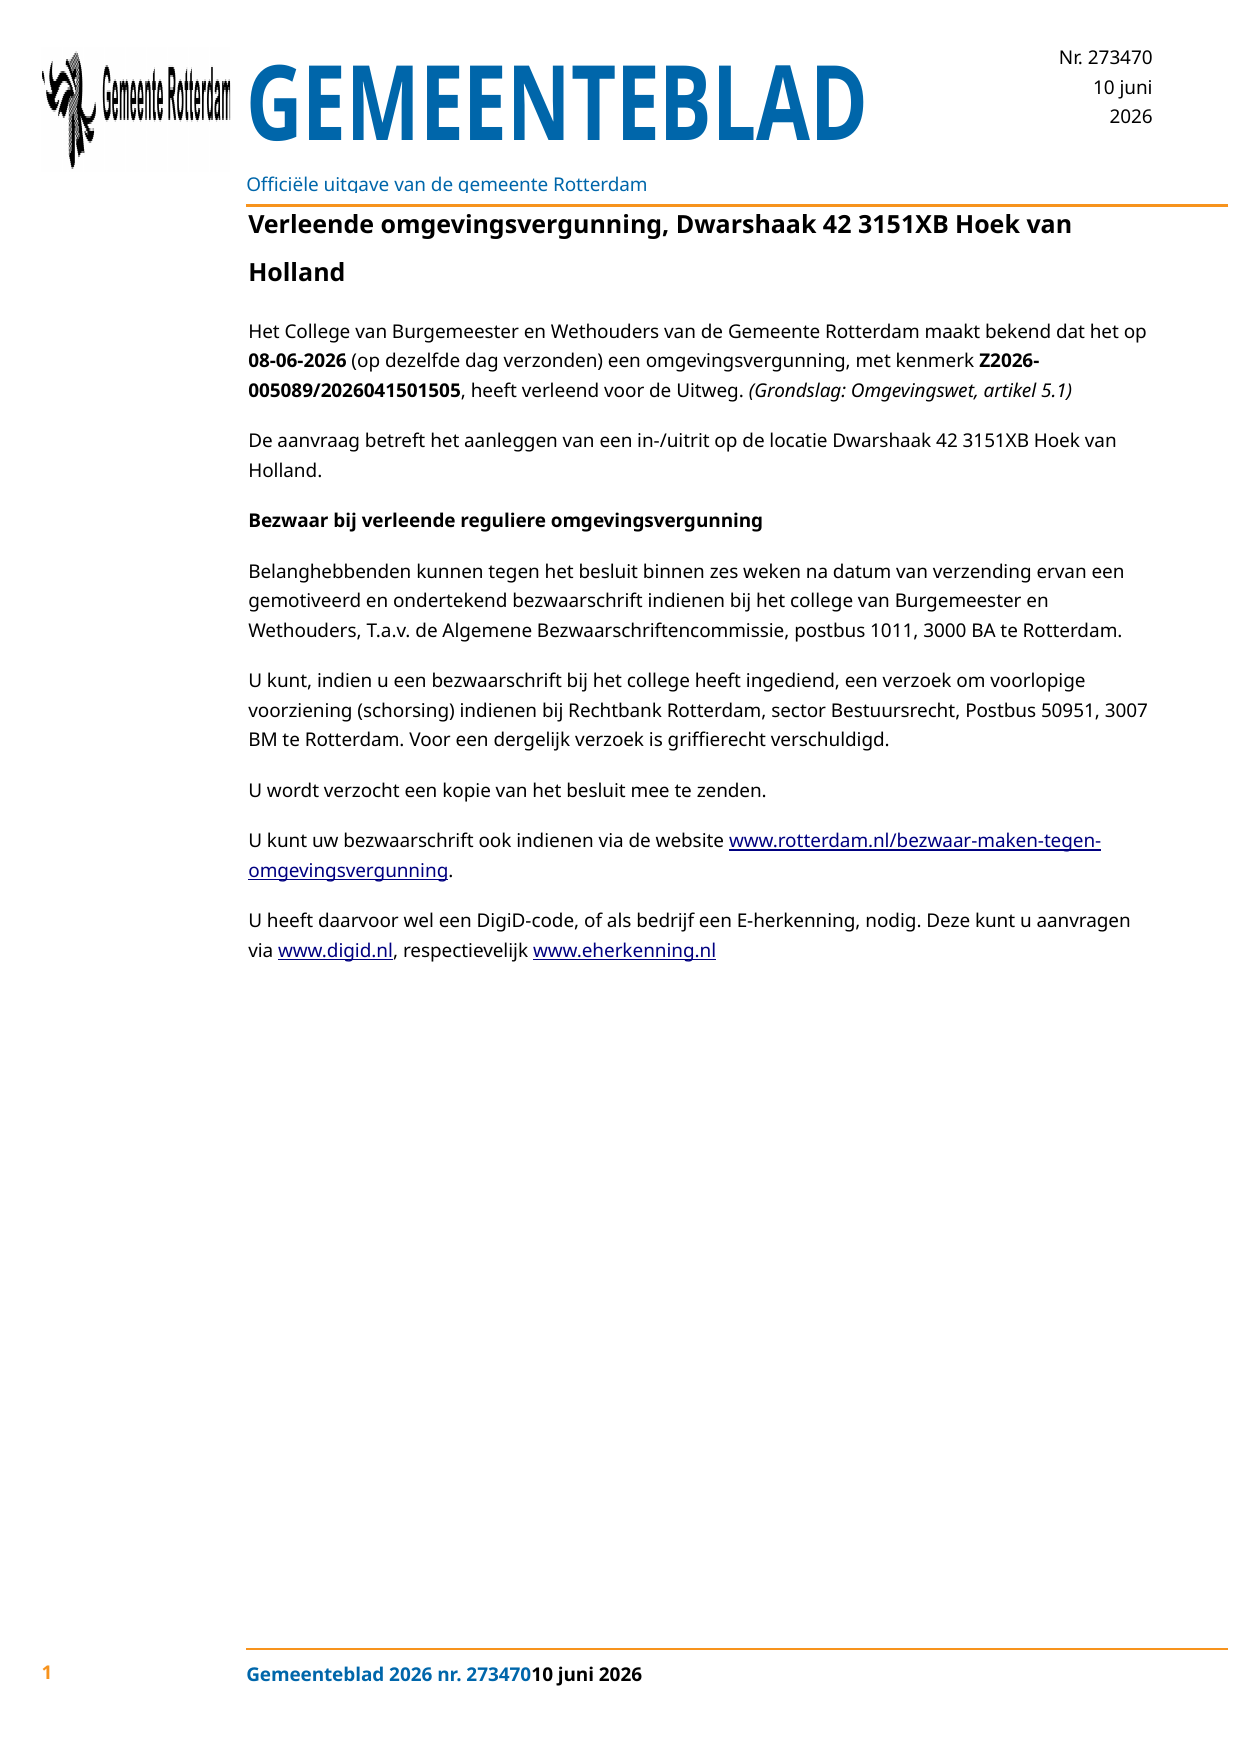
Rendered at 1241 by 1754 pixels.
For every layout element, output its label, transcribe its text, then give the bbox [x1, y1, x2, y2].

text Belanghebbenden kunnen tegen het besluit binnen zes weken na datum van verzending ervan een gemotiveerd en ondertekend bezwaarschrift indienen bij het college van Burgemeester en Wethouders, T.a.v. de Algemene Bezwaarschriftencommissie, postbus 1011, 3000 BA te Rotterdam. [248, 558, 1152, 643]
text U kunt, indien u een bezwaarschrift bij het college heeft ingediend, een verzoek om voorlopige voorziening (schorsing) indienen bij Rechtbank Rotterdam, sector Bestuursrecht, Postbus 50951, 3007 BM te Rotterdam. Voor een dergelijk verzoek is griffierecht verschuldigd. [248, 667, 1152, 752]
text Bezwaar bij verleende reguliere omgevingsvergunning [248, 507, 1152, 533]
picture [41, 47, 231, 172]
text De aanvraag betreft het aanleggen van een in-/uitrit op de locatie Dwarshaak 42 3151XB Hoek van Holland. [248, 427, 1152, 483]
text Verleende omgevingsvergunning, Dwarshaak 42 3151XB Hoek van Holland [248, 207, 1152, 288]
text U wordt verzocht een kopie van het besluit mee te zenden. [248, 777, 1152, 803]
text U kunt uw bezwaarschrift ook indienen via de website www.rotterdam.nl/bezwaar-maken-tegen-omgevingsvergunning. [248, 827, 1152, 883]
text U heeft daarvoor wel een DigiD-code, of als bedrijf een E-herkenning, nodig. Deze kunt u aanvragen via www.digid.nl, respectievelijk www.eherkenning.nl [248, 907, 1152, 963]
text Het College van Burgemeester en Wethouders van de Gemeente Rotterdam maakt bekend dat het op 08-06-2026 (op dezelfde dag verzonden) een omgevingsvergunning, met kenmerk Z2026-005089/2026041501505, heeft verleend voor de Uitweg. (Grondslag: Omgevingswet, artikel 5.1) [248, 318, 1152, 403]
